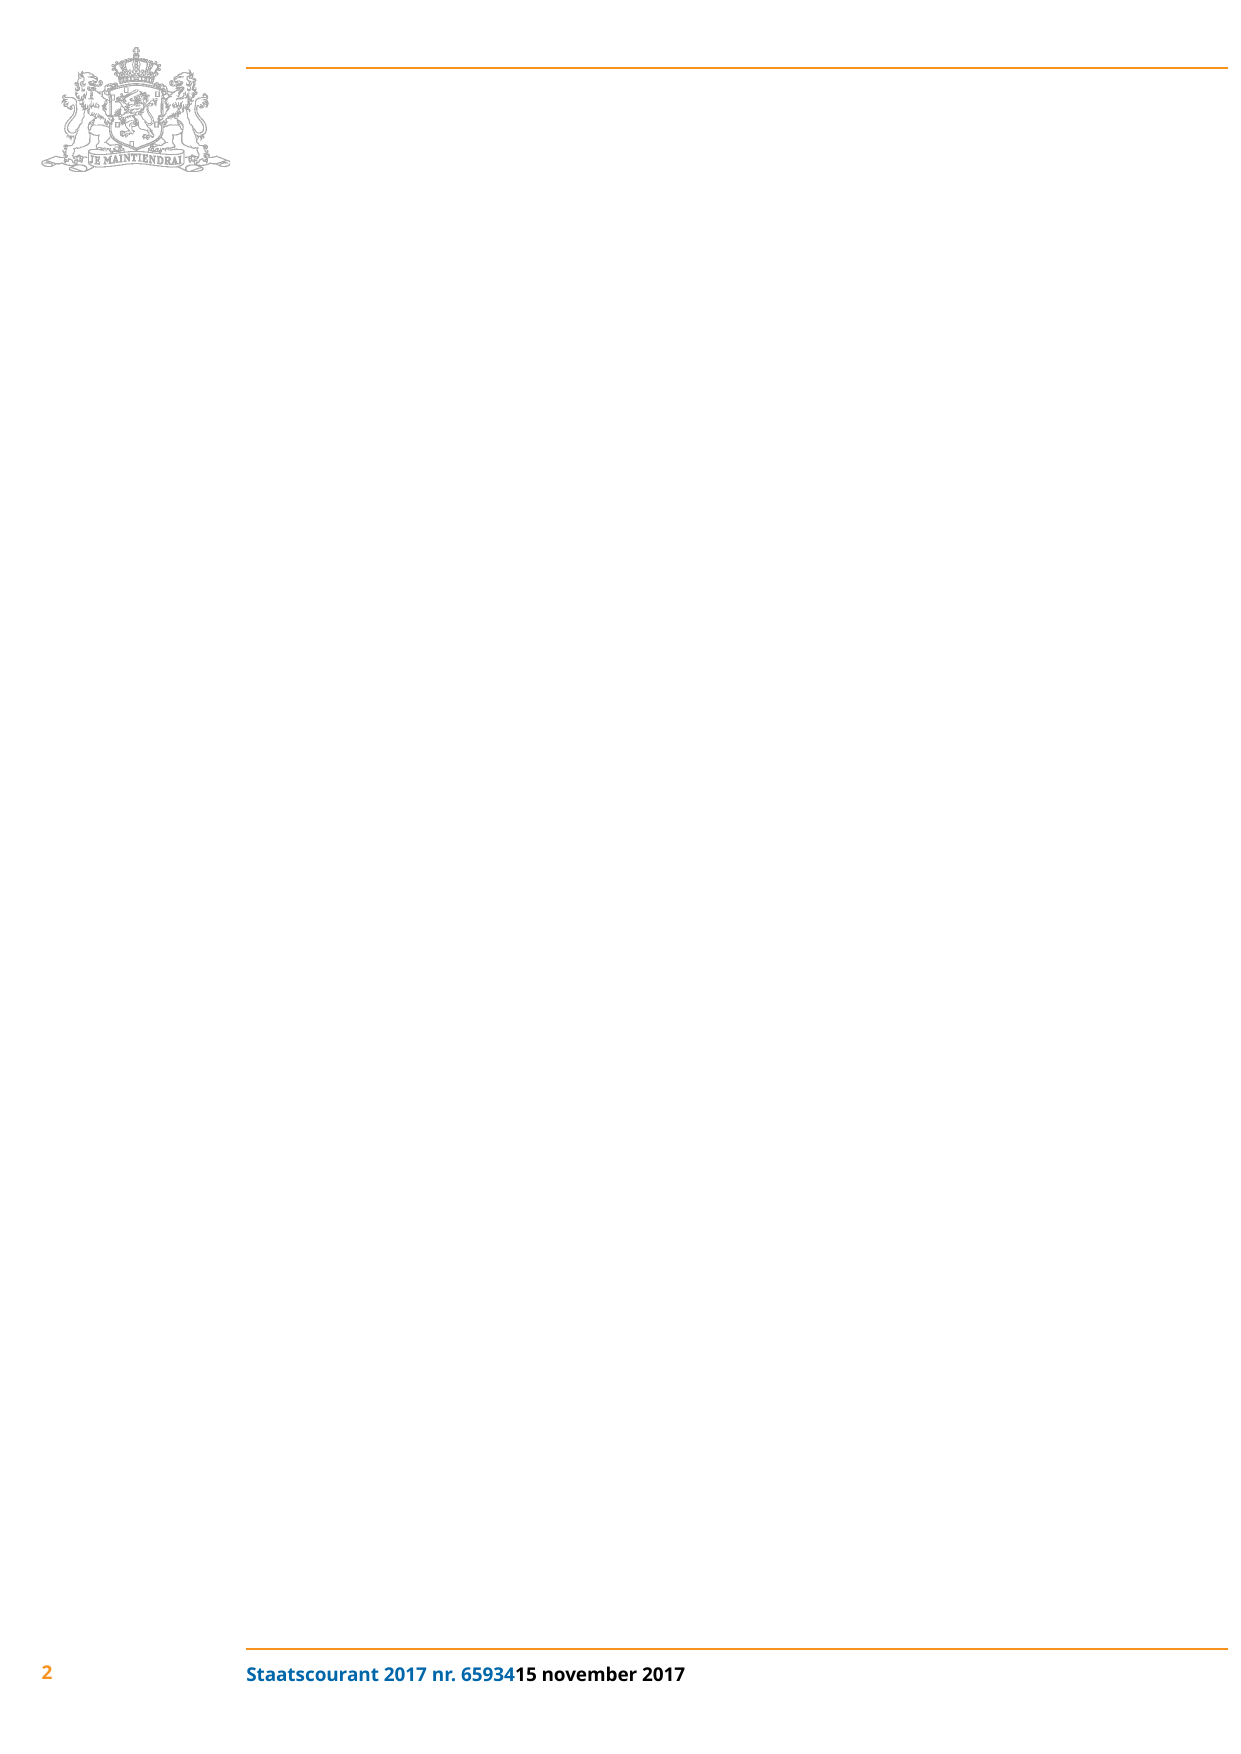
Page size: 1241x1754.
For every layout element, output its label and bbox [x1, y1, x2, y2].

picture [41, 47, 231, 172]
